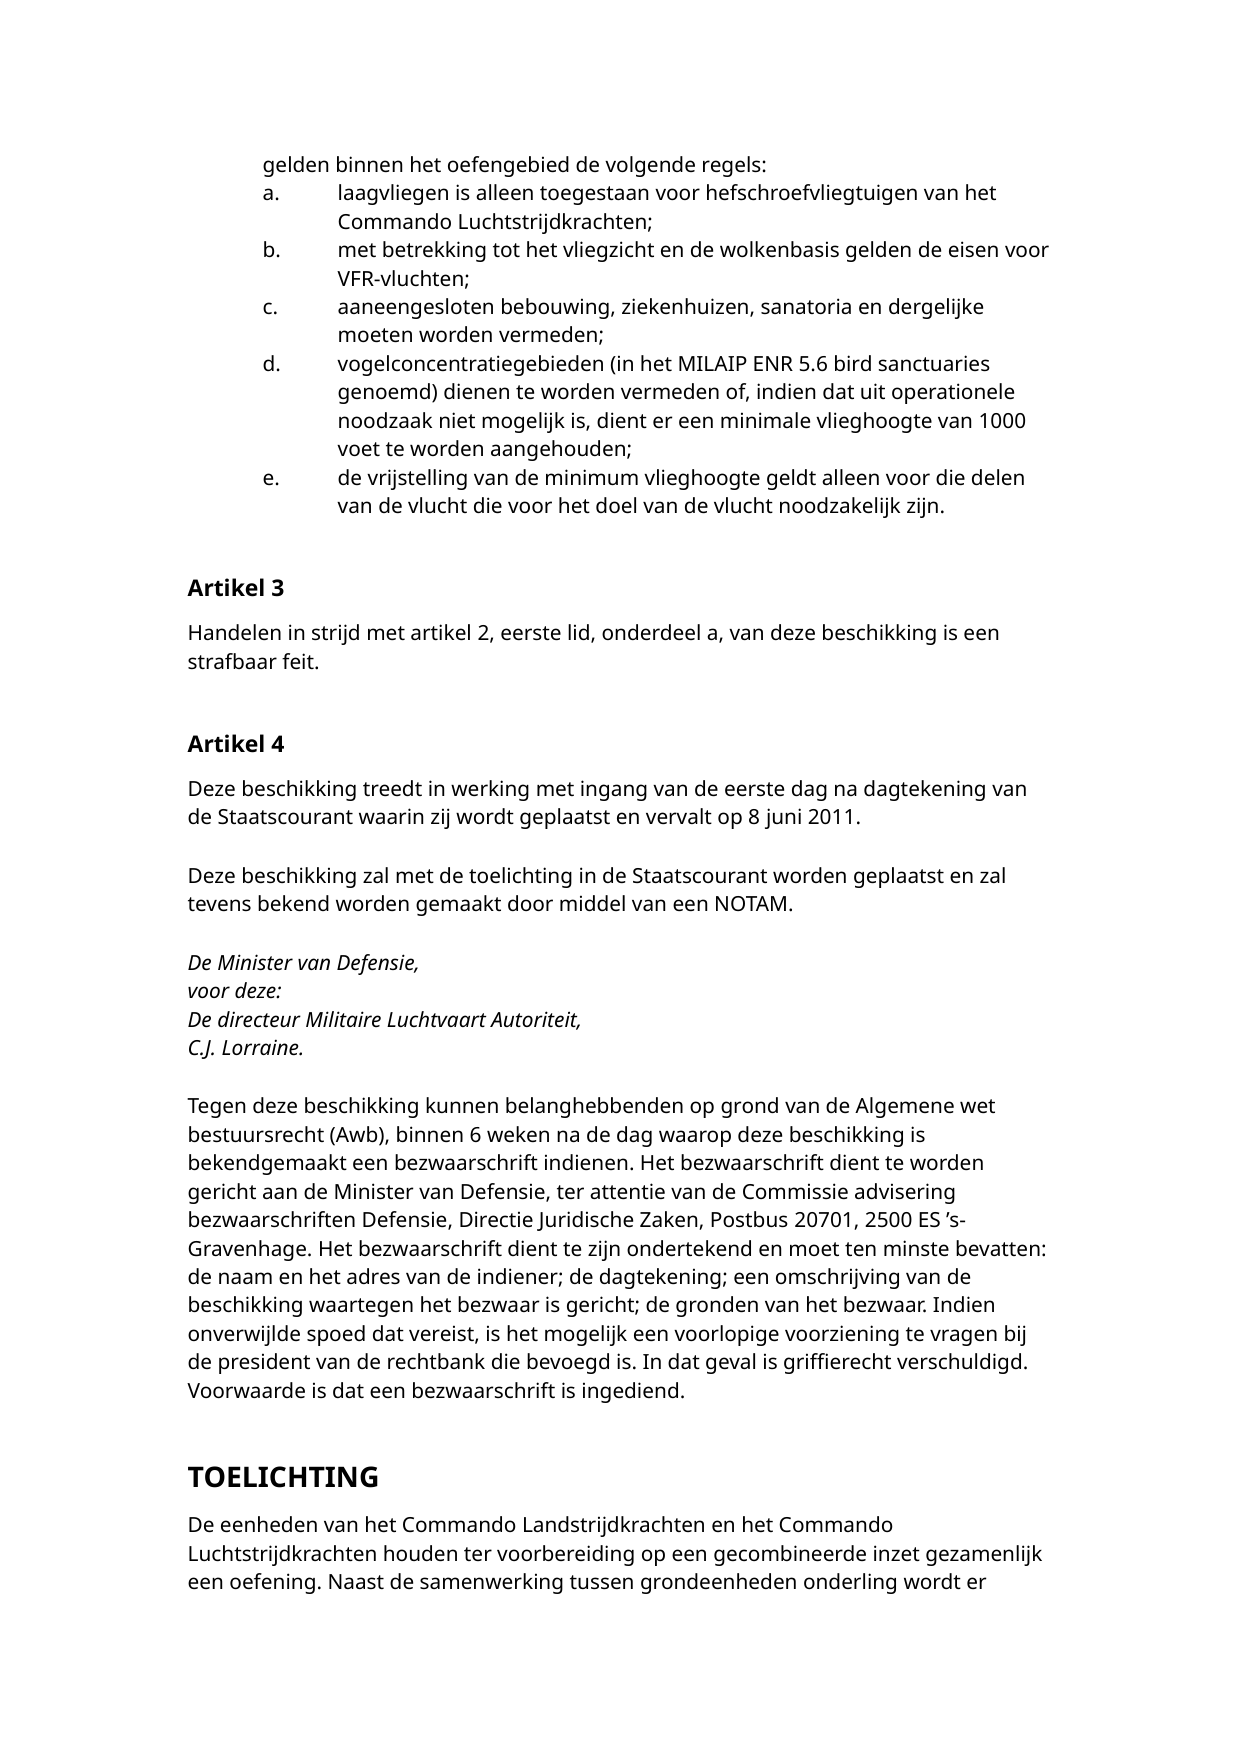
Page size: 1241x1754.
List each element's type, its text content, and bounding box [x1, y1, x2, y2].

subtitle Artikel 3 [187, 572, 1053, 603]
text De directeur Militaire Luchtvaart Autoriteit, [187, 1005, 1053, 1033]
text De Minister van Defensie, [187, 948, 1053, 976]
list aaneengesloten bebouwing, ziekenhuizen, sanatoria en dergelijke moeten worden vermeden; [262, 292, 1053, 349]
list gelden binnen het oefengebied de volgende regels: [187, 150, 1053, 178]
text Handelen in strijd met artikel 2, eerste lid, onderdeel a, van deze beschikking is een strafbaar feit. [187, 618, 1053, 675]
text Deze beschikking zal met de toelichting in de Staatscourant worden geplaatst en zal tevens bekend worden gemaakt door middel van een NOTAM. [187, 861, 1053, 918]
text De eenheden van het Commando Landstrijdkrachten en het Commando Luchtstrijdkrachten houden ter voorbereiding op een gecombineerde inzet gezamenlijk een oefening. Naast de samenwerking tussen grondeenheden onderling wordt er [187, 1511, 1053, 1596]
list de vrijstelling van de minimum vlieghoogte geldt alleen voor die delen van de vlucht die voor het doel van de vlucht noodzakelijk zijn. [262, 463, 1053, 520]
list laagvliegen is alleen toegestaan voor hefschroefvliegtuigen van het Commando Luchtstrijdkrachten; [262, 178, 1053, 235]
list vogelconcentratiegebieden (in het MILAIP ENR 5.6 bird sanctuaries genoemd) dienen te worden vermeden of, indien dat uit operationele noodzaak niet mogelijk is, dient er een minimale vlieghoogte van 1000 voet te worden aangehouden; [262, 349, 1053, 463]
subtitle Artikel 4 [187, 728, 1053, 759]
subtitle TOELICHTING [187, 1457, 1053, 1496]
text C.J. Lorraine. [187, 1033, 1053, 1062]
text Deze beschikking treedt in werking met ingang van de eerste dag na dagtekening van de Staatscourant waarin zij wordt geplaatst en vervalt op 8 juni 2011. [187, 774, 1053, 831]
text Tegen deze beschikking kunnen belanghebbenden op grond van de Algemene wet bestuursrecht (Awb), binnen 6 weken na de dag waarop deze beschikking is bekendgemaakt een bezwaarschrift indienen. Het bezwaarschrift dient te worden gericht aan de Minister van Defensie, ter attentie van de Commissie advisering bezwaarschriften Defensie, Directie Juridische Zaken, Postbus 20701, 2500 ES ’s-Gravenhage. Het bezwaarschrift dient te zijn ondertekend en moet ten minste bevatten: de naam en het adres van de indiener; de dagtekening; een omschrijving van de beschikking waartegen het bezwaar is gericht; de gronden van het bezwaar. Indien onverwijlde spoed dat vereist, is het mogelijk een voorlopige voorziening te vragen bij de president van de rechtbank die bevoegd is. In dat geval is griffierecht verschuldigd. Voorwaarde is dat een bezwaarschrift is ingediend. [187, 1092, 1053, 1404]
text voor deze: [187, 976, 1053, 1005]
list met betrekking tot het vliegzicht en de wolkenbasis gelden de eisen voor VFR-vluchten; [262, 235, 1053, 292]
